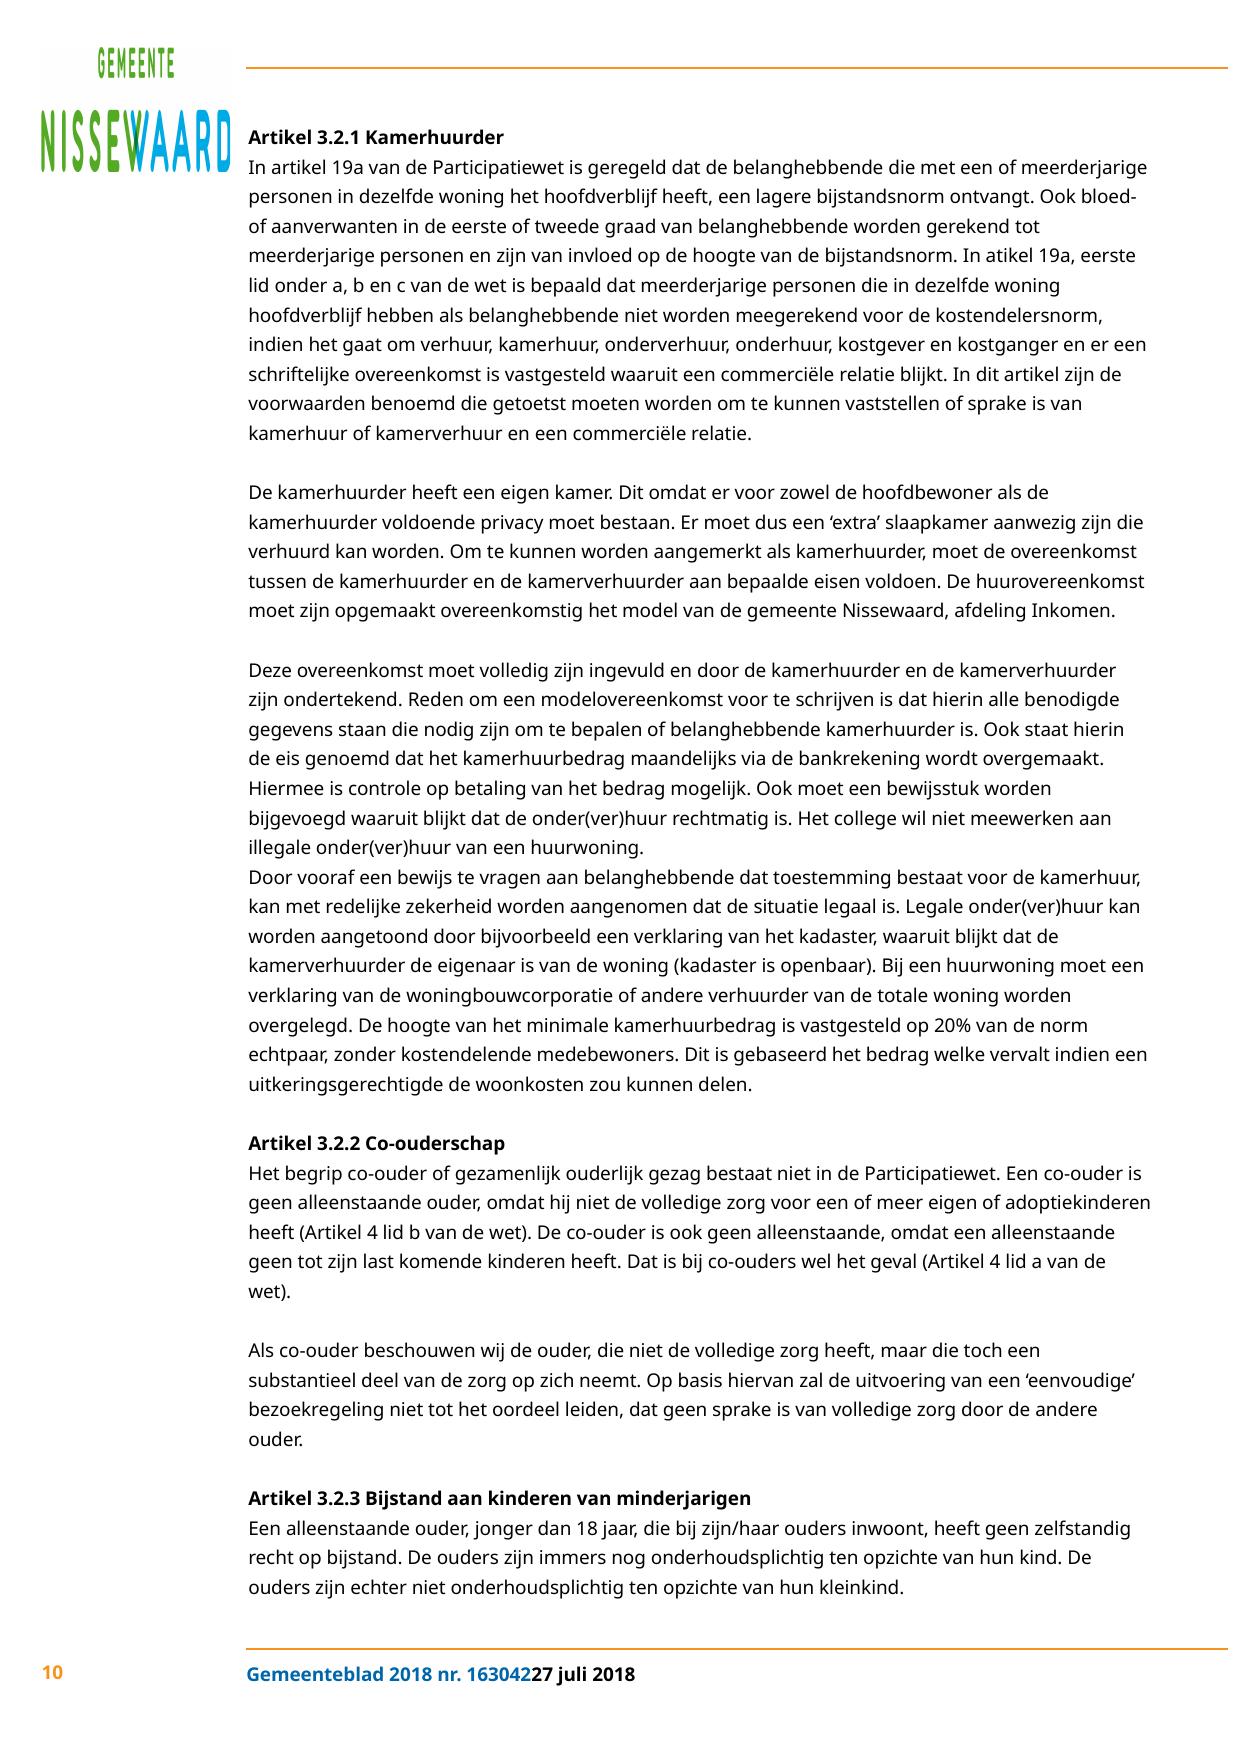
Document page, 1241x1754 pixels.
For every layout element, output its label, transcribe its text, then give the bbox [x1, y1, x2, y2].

picture [200, 151, 206, 172]
picture [201, 122, 206, 138]
text Door vooraf een bewijs te vragen aan belanghebbende dat toestemming bestaat voor de kamerhuur, kan met redelijke zekerheid worden aangenomen dat de situatie legaal is. Legale onder(ver)huur kan worden aangetoond door bijvoorbeeld een verklaring van het kadaster, waaruit blijkt dat de kamerverhuurder de eigenaar is van de woning (kadaster is openbaar). Bij een huurwoning moet een verklaring van de woningbouwcorporatie of andere verhuurder van de totale woning worden overgelegd. De hoogte van het minimale kamerhuurbedrag is vastgesteld op 20% van de norm echtpaar, zonder kostendelende medebewoners. Dit is gebaseerd het bedrag welke vervalt indien een uitkeringsgerechtigde de woonkosten zou kunnen delen. [248, 864, 1152, 1097]
text Deze overeenkomst moet volledig zijn ingevuld en door de kamerhuurder en de kamerverhuurder zijn ondertekend. Reden om een modelovereenkomst voor te schrijven is dat hierin alle benodigde gegevens staan die nodig zijn om te bepalen of belanghebbende kamerhuurder is. Ook staat hierin de eis genoemd dat het kamerhuurbedrag maandelijks via de bankrekening wordt overgemaakt. Hiermee is controle op betaling van het bedrag mogelijk. Ook moet een bewijsstuk worden bijgevoegd waaruit blijkt dat de onder(ver)huur rechtmatig is. Het college wil niet meewerken aan illegale onder(ver)huur van een huurwoning. [248, 657, 1152, 860]
picture [222, 122, 227, 160]
text De kamerhuurder heeft een eigen kamer. Dit omdat er voor zowel de hoofdbewoner als de kamerhuurder voldoende privacy moet bestaan. Er moet dus een ‘extra’ slaapkamer aanwezig zijn die verhuurd kan worden. Om te kunnen worden aangemerkt als kamerhuurder, moet de overeenkomst tussen de kamerhuurder en de kamerverhuurder aan bepaalde eisen voldoen. De huurovereenkomst moet zijn opgemaakt overeenkomstig het model van de gemeente Nissewaard, afdeling Inkomen. [248, 479, 1152, 623]
text In artikel 19a van de Participatiewet is geregeld dat de belanghebbende die met een of meerderjarige personen in dezelfde woning het hoofdverblijf heeft, een lagere bijstandsnorm ontvangt. Ook bloed- of aanverwanten in de eerste of tweede graad van belanghebbende worden gerekend tot meerderjarige personen en zijn van invloed op de hoogte van de bijstandsnorm. In atikel 19a, eerste lid onder a, b en c van de wet is bepaald dat meerderjarige personen die in dezelfde woning hoofdverblijf hebben als belanghebbende niet worden meegerekend voor de kostendelersnorm, indien het gaat om verhuur, kamerhuur, onderverhuur, onderhuur, kostgever en kostganger en er een schriftelijke overeenkomst is vastgesteld waaruit een commerciële relatie blijkt. In dit artikel zijn de voorwaarden benoemd die getoetst moeten worden om te kunnen vaststellen of sprake is van kamerhuur of kamerverhuur en een commerciële relatie. [248, 154, 1152, 446]
text Artikel 3.2.1 Kamerhuurder [248, 124, 1152, 150]
text Artikel 3.2.3 Bijstand aan kinderen van minderjarigen [248, 1485, 1152, 1511]
picture [41, 47, 231, 172]
text Een alleenstaande ouder, jonger dan 18 jaar, die bij zijn/haar ouders inwoont, heeft geen zelfstandig recht op bijstand. De ouders zijn immers nog onderhoudsplichtig ten opzichte van hun kind. De ouders zijn echter niet onderhoudsplichtig ten opzichte van hun kleinkind. [248, 1515, 1152, 1600]
text Als co-ouder beschouwen wij de ouder, die niet de volledige zorg heeft, maar die toch een substantieel deel van de zorg op zich neemt. Op basis hiervan zal de uitvoering van een ‘eenvoudige’ bezoekregeling niet tot het oordeel leiden, dat geen sprake is van volledige zorg door de andere ouder. [248, 1337, 1152, 1452]
text Het begrip co-ouder of gezamenlijk ouderlijk gezag bestaat niet in de Participatiewet. Een co-ouder is geen alleenstaande ouder, omdat hij niet de volledige zorg voor een of meer eigen of adoptiekinderen heeft (Artikel 4 lid b van de wet). De co-ouder is ook geen alleenstaande, omdat een alleenstaande geen tot zijn last komende kinderen heeft. Dat is bij co-ouders wel het geval (Artikel 4 lid a van de wet). [248, 1160, 1152, 1304]
picture [154, 157, 165, 172]
text Artikel 3.2.2 Co-ouderschap [248, 1130, 1152, 1156]
picture [176, 157, 187, 172]
